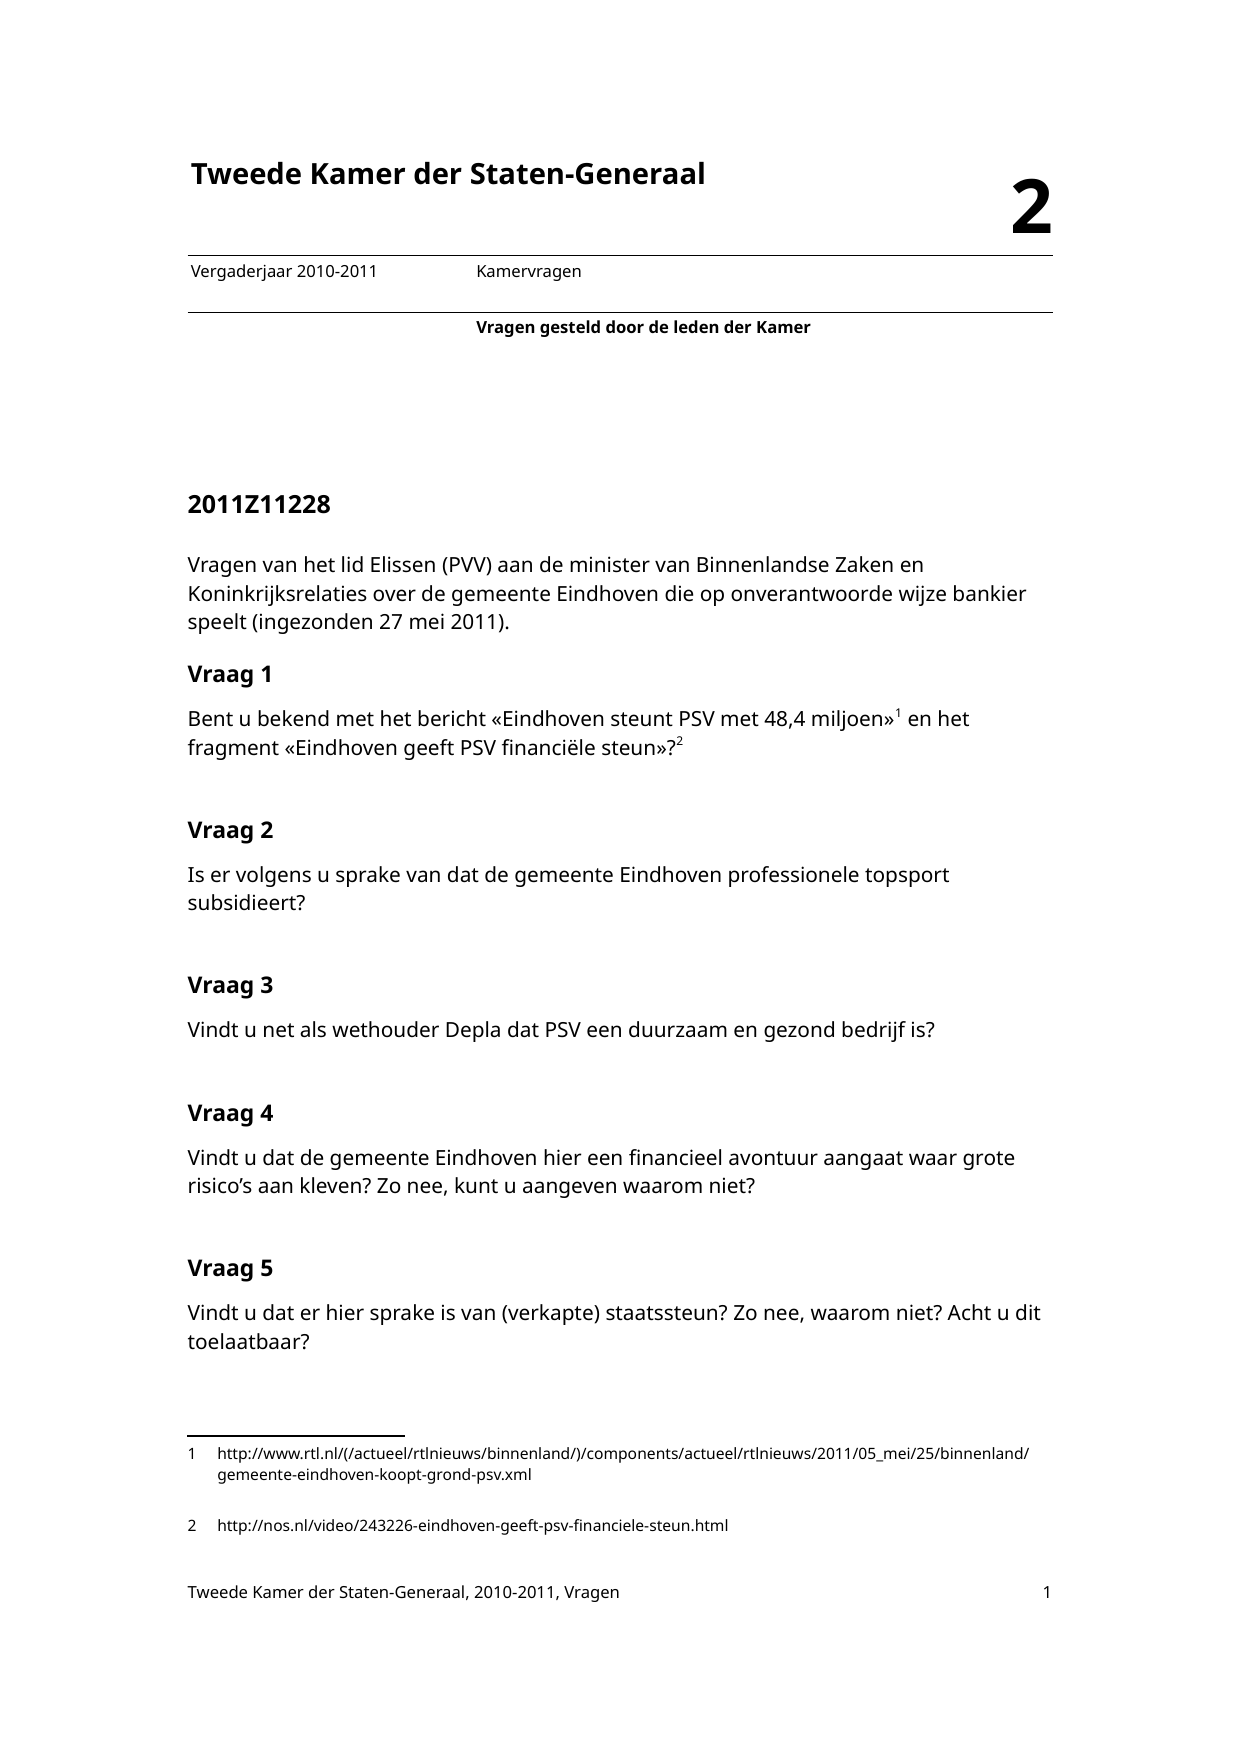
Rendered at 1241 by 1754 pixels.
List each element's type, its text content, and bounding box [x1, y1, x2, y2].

text http://nos.nl/video/243226-eindhoven-geeft-psv-financiele-steun.html [187, 1508, 1053, 1536]
subtitle Vraag 1 [187, 658, 1053, 689]
text Is er volgens u sprake van dat de gemeente Eindhoven professionele topsport subsidieert? [187, 860, 1053, 917]
subtitle Vraag 5 [187, 1252, 1053, 1283]
table_header Tweede Kamer der Staten-Generaal [188, 150, 879, 255]
table_cell Kamervragen [473, 256, 1053, 312]
subtitle Vraag 3 [187, 969, 1053, 1001]
text Vindt u net als wethouder Depla dat PSV een duurzaam en gezond bedrijf is? [187, 1016, 1053, 1044]
table_cell Vragen gesteld door de leden der Kamer [473, 313, 1053, 339]
text Vindt u dat er hier sprake is van (verkapte) staatssteun? Zo nee, waarom niet? Acht u dit toelaatbaar? [187, 1298, 1053, 1355]
text Bent u bekend met het bericht «Eindhoven steunt PSV met 48,4 miljoen» en het fragment «Eindhoven geeft PSV financiële steun»? [187, 704, 1053, 761]
table_cell [188, 313, 473, 339]
text Vindt u dat de gemeente Eindhoven hier een financieel avontuur aangaat waar grote risico’s aan kleven? Zo nee, kunt u aangeven waarom niet? [187, 1143, 1053, 1200]
text http://www.rtl.nl/(/actueel/rtlnieuws/binnenland/)/components/actueel/rtlnieuws/2011/05_mei/25/binnenland/gemeente-eindhoven-koopt-grond-psv.xml [187, 1421, 1053, 1478]
table_header 2 [880, 150, 1053, 255]
subtitle Vraag 2 [187, 814, 1053, 845]
table_cell Vergaderjaar 2010-2011 [188, 256, 473, 312]
text Vragen van het lid Elissen (PVV) aan de minister van Binnenlandse Zaken en Koninkrijksrelaties over de gemeente Eindhoven die op onverantwoorde wijze bankier speelt (ingezonden 27 mei 2011). [187, 550, 1053, 636]
text 2011Z11228 [187, 487, 1053, 521]
subtitle Vraag 4 [187, 1097, 1053, 1128]
